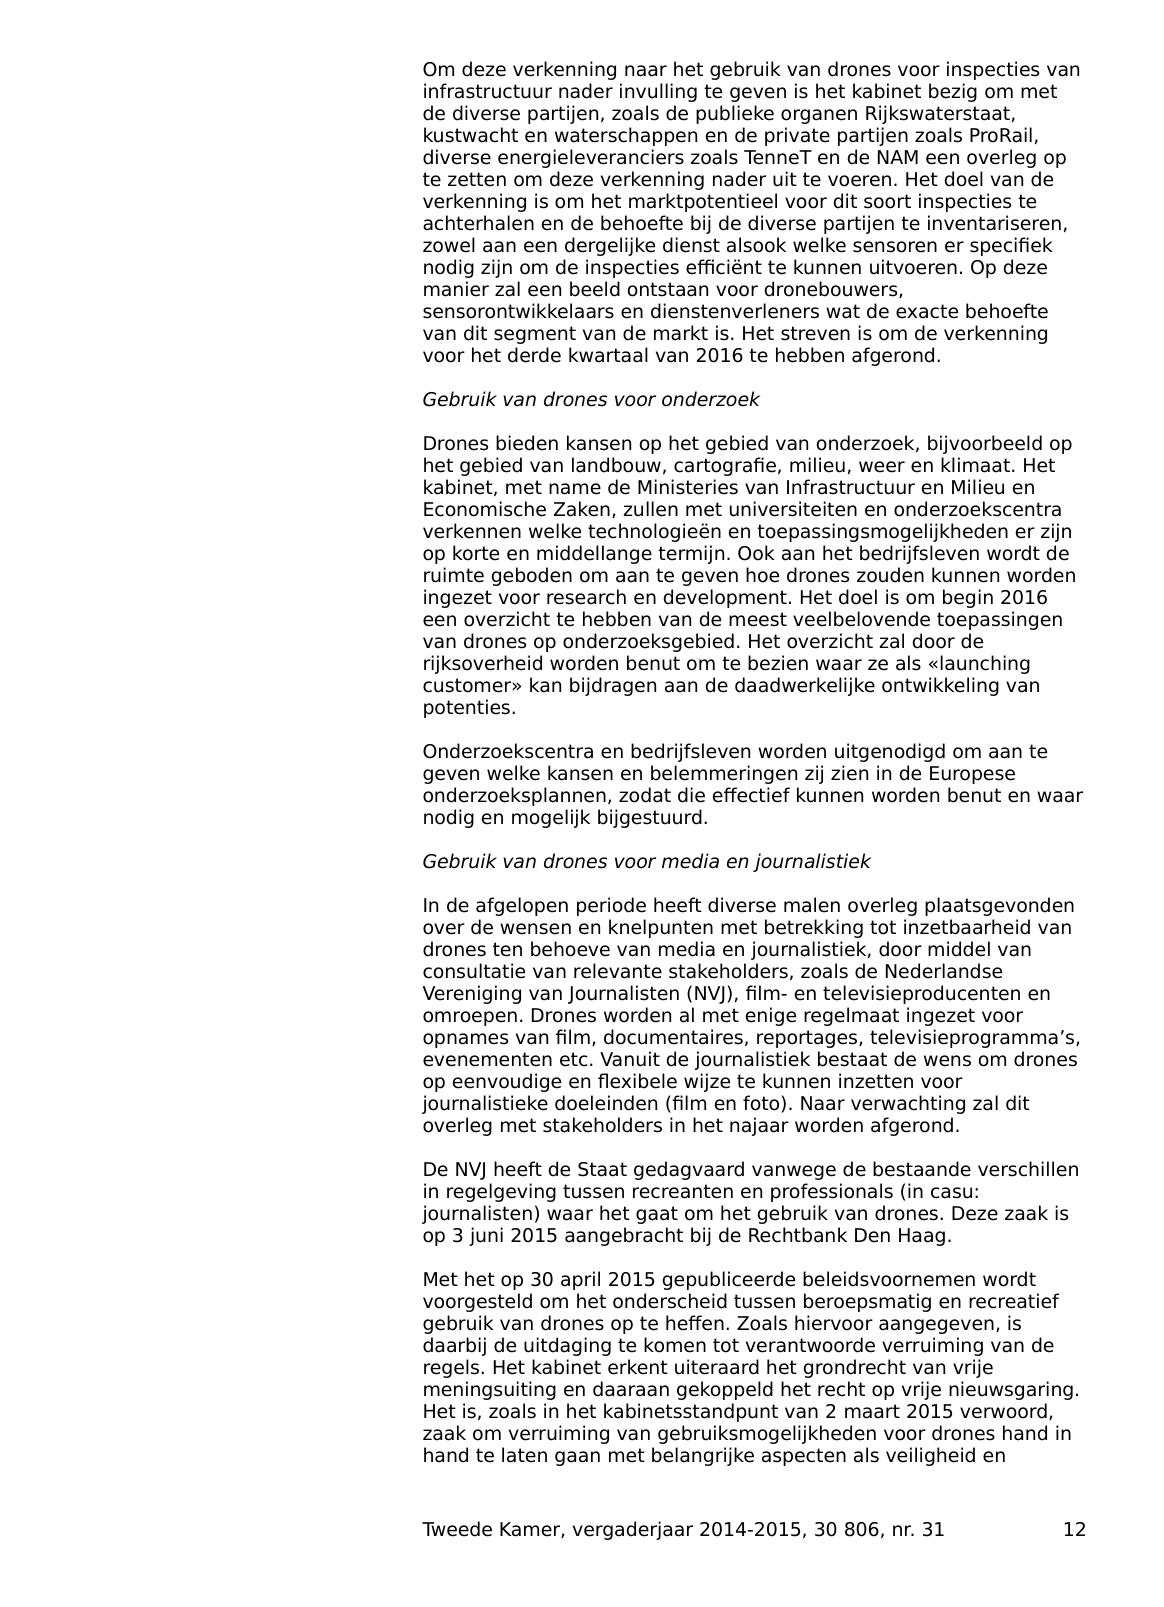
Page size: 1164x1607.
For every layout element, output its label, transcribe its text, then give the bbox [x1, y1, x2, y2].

text In de afgelopen periode heeft diverse malen overleg plaatsgevonden over de wensen en knelpunten met betrekking tot inzetbaarheid van drones ten behoeve van media en journalistiek, door middel van consultatie van relevante stakeholders, zoals de Nederlandse Vereniging van Journalisten (NVJ), film- en televisieproducenten en omroepen. Drones worden al met enige regelmaat ingezet voor opnames van film, documentaires, reportages, televisieprogramma’s, evenementen etc. Vanuit de journalistiek bestaat de wens om drones op eenvoudige en flexibele wijze te kunnen inzetten voor journalistieke doeleinden (film en foto). Naar verwachting zal dit overleg met stakeholders in het najaar worden afgerond. [422, 895, 1087, 1137]
subtitle Gebruik van drones voor media en journalistiek [422, 851, 1087, 873]
text Om deze verkenning naar het gebruik van drones voor inspecties van infrastructuur nader invulling te geven is het kabinet bezig om met de diverse partijen, zoals de publieke organen Rijkswaterstaat, kustwacht en waterschappen en de private partijen zoals ProRail, diverse energieleveranciers zoals TenneT en de NAM een overleg op te zetten om deze verkenning nader uit te voeren. Het doel van de verkenning is om het marktpotentieel voor dit soort inspecties te achterhalen en de behoefte bij de diverse partijen te inventariseren, zowel aan een dergelijke dienst alsook welke sensoren er specifiek nodig zijn om de inspecties efficiënt te kunnen uitvoeren. Op deze manier zal een beeld ontstaan voor dronebouwers, sensorontwikkelaars en dienstenverleners wat de exacte behoefte van dit segment van de markt is. Het streven is om de verkenning voor het derde kwartaal van 2016 te hebben afgerond. [422, 59, 1087, 367]
text De NVJ heeft de Staat gedagvaard vanwege de bestaande verschillen in regelgeving tussen recreanten en professionals (in casu: journalisten) waar het gaat om het gebruik van drones. Deze zaak is op 3 juni 2015 aangebracht bij de Rechtbank Den Haag. [422, 1159, 1087, 1247]
subtitle Gebruik van drones voor onderzoek [422, 389, 1087, 411]
text Drones bieden kansen op het gebied van onderzoek, bijvoorbeeld op het gebied van landbouw, cartografie, milieu, weer en klimaat. Het kabinet, met name de Ministeries van Infrastructuur en Milieu en Economische Zaken, zullen met universiteiten en onderzoekscentra verkennen welke technologieën en toepassingsmogelijkheden er zijn op korte en middellange termijn. Ook aan het bedrijfsleven wordt de ruimte geboden om aan te geven hoe drones zouden kunnen worden ingezet voor research en development. Het doel is om begin 2016 een overzicht te hebben van de meest veelbelovende toepassingen van drones op onderzoeksgebied. Het overzicht zal door de rijksoverheid worden benut om te bezien waar ze als «launching customer» kan bijdragen aan de daadwerkelijke ontwikkeling van potenties. [422, 433, 1087, 719]
text Onderzoekscentra en bedrijfsleven worden uitgenodigd om aan te geven welke kansen en belemmeringen zij zien in de Europese onderzoeksplannen, zodat die effectief kunnen worden benut en waar nodig en mogelijk bijgestuurd. [422, 741, 1087, 829]
text Met het op 30 april 2015 gepubliceerde beleidsvoornemen wordt voorgesteld om het onderscheid tussen beroepsmatig en recreatief gebruik van drones op te heffen. Zoals hiervoor aangegeven, is daarbij de uitdaging te komen tot verantwoorde verruiming van de regels. Het kabinet erkent uiteraard het grondrecht van vrije meningsuiting en daaraan gekoppeld het recht op vrije nieuwsgaring. Het is, zoals in het kabinetsstandpunt van 2 maart 2015 verwoord, zaak om verruiming van gebruiksmogelijkheden voor drones hand in hand te laten gaan met belangrijke aspecten als veiligheid en [422, 1269, 1087, 1467]
